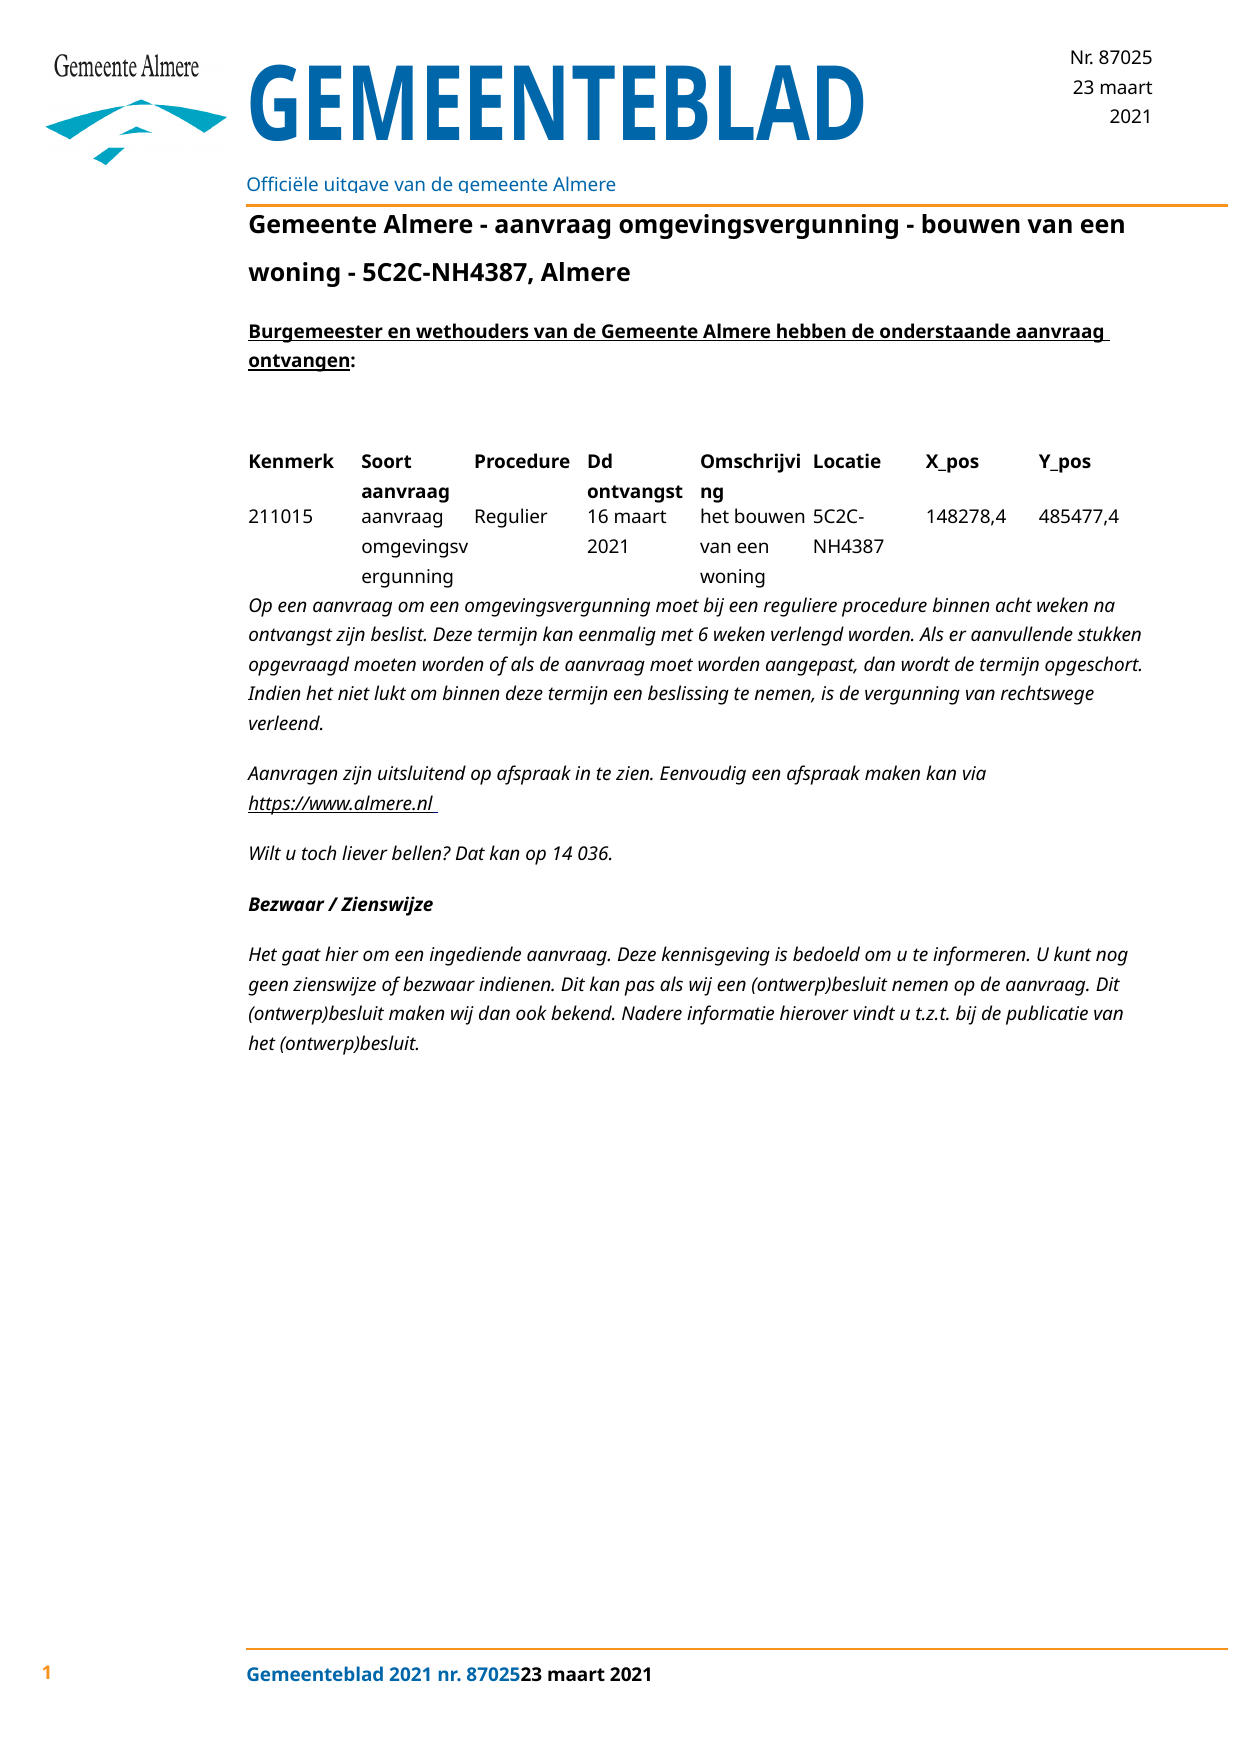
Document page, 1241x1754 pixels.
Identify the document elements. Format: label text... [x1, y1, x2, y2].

table_header Kenmerk [248, 449, 361, 504]
text Burgemeester en wethouders van de Gemeente Almere hebben de onderstaande aanvraag ontvangen: [248, 318, 1152, 373]
text Bezwaar / Zienswijze [248, 891, 1152, 917]
table_header Y_pos [1039, 449, 1152, 504]
table_cell 148278,4 [926, 504, 1038, 589]
table_cell 485477,4 [1039, 504, 1152, 589]
table_cell 5C2C-NH4387 [813, 504, 926, 589]
table_cell 211015 [248, 504, 361, 589]
table_header Omschrijving [700, 449, 813, 504]
table_header Soort aanvraag [361, 449, 474, 504]
text Op een aanvraag om een omgevingsvergunning moet bij een reguliere procedure binnen acht weken na ontvangst zijn beslist. Deze termijn kan eenmalig met 6 weken verlengd worden. Als er aanvullende stukken opgevraagd moeten worden of als de aanvraag moet worden aangepast, dan wordt de termijn opgeschort. Indien het niet lukt om binnen deze termijn een beslissing te nemen, is de vergunning van rechtswege verleend. [248, 592, 1152, 736]
table_cell 16 maart 2021 [587, 504, 700, 589]
table_header Locatie [813, 449, 926, 504]
text Gemeente Almere - aanvraag omgevingsvergunning - bouwen van een woning - 5C2C-NH4387, Almere [248, 207, 1152, 288]
table_header Procedure [474, 449, 587, 504]
text Wilt u toch liever bellen? Dat kan op 14 036. [248, 841, 1152, 866]
table_cell aanvraag omgevingsvergunning [361, 504, 474, 589]
table_cell Regulier [474, 504, 587, 589]
table_cell het bouwen van een woning [700, 504, 813, 589]
table_header Dd ontvangst [587, 449, 700, 504]
text Aanvragen zijn uitsluitend op afspraak in te zien. Eenvoudig een afspraak maken kan via https://www.almere.nl [248, 761, 1152, 816]
picture [41, 47, 231, 172]
table_header X_pos [926, 449, 1038, 504]
text Het gaat hier om een ingediende aanvraag. Deze kennisgeving is bedoeld om u te informeren. U kunt nog geen zienswijze of bezwaar indienen. Dit kan pas als wij een (ontwerp)besluit nemen op de aanvraag. Dit (ontwerp)besluit maken wij dan ook bekend. Nadere informatie hierover vindt u t.z.t. bij de publicatie van het (ontwerp)besluit. [248, 941, 1152, 1056]
